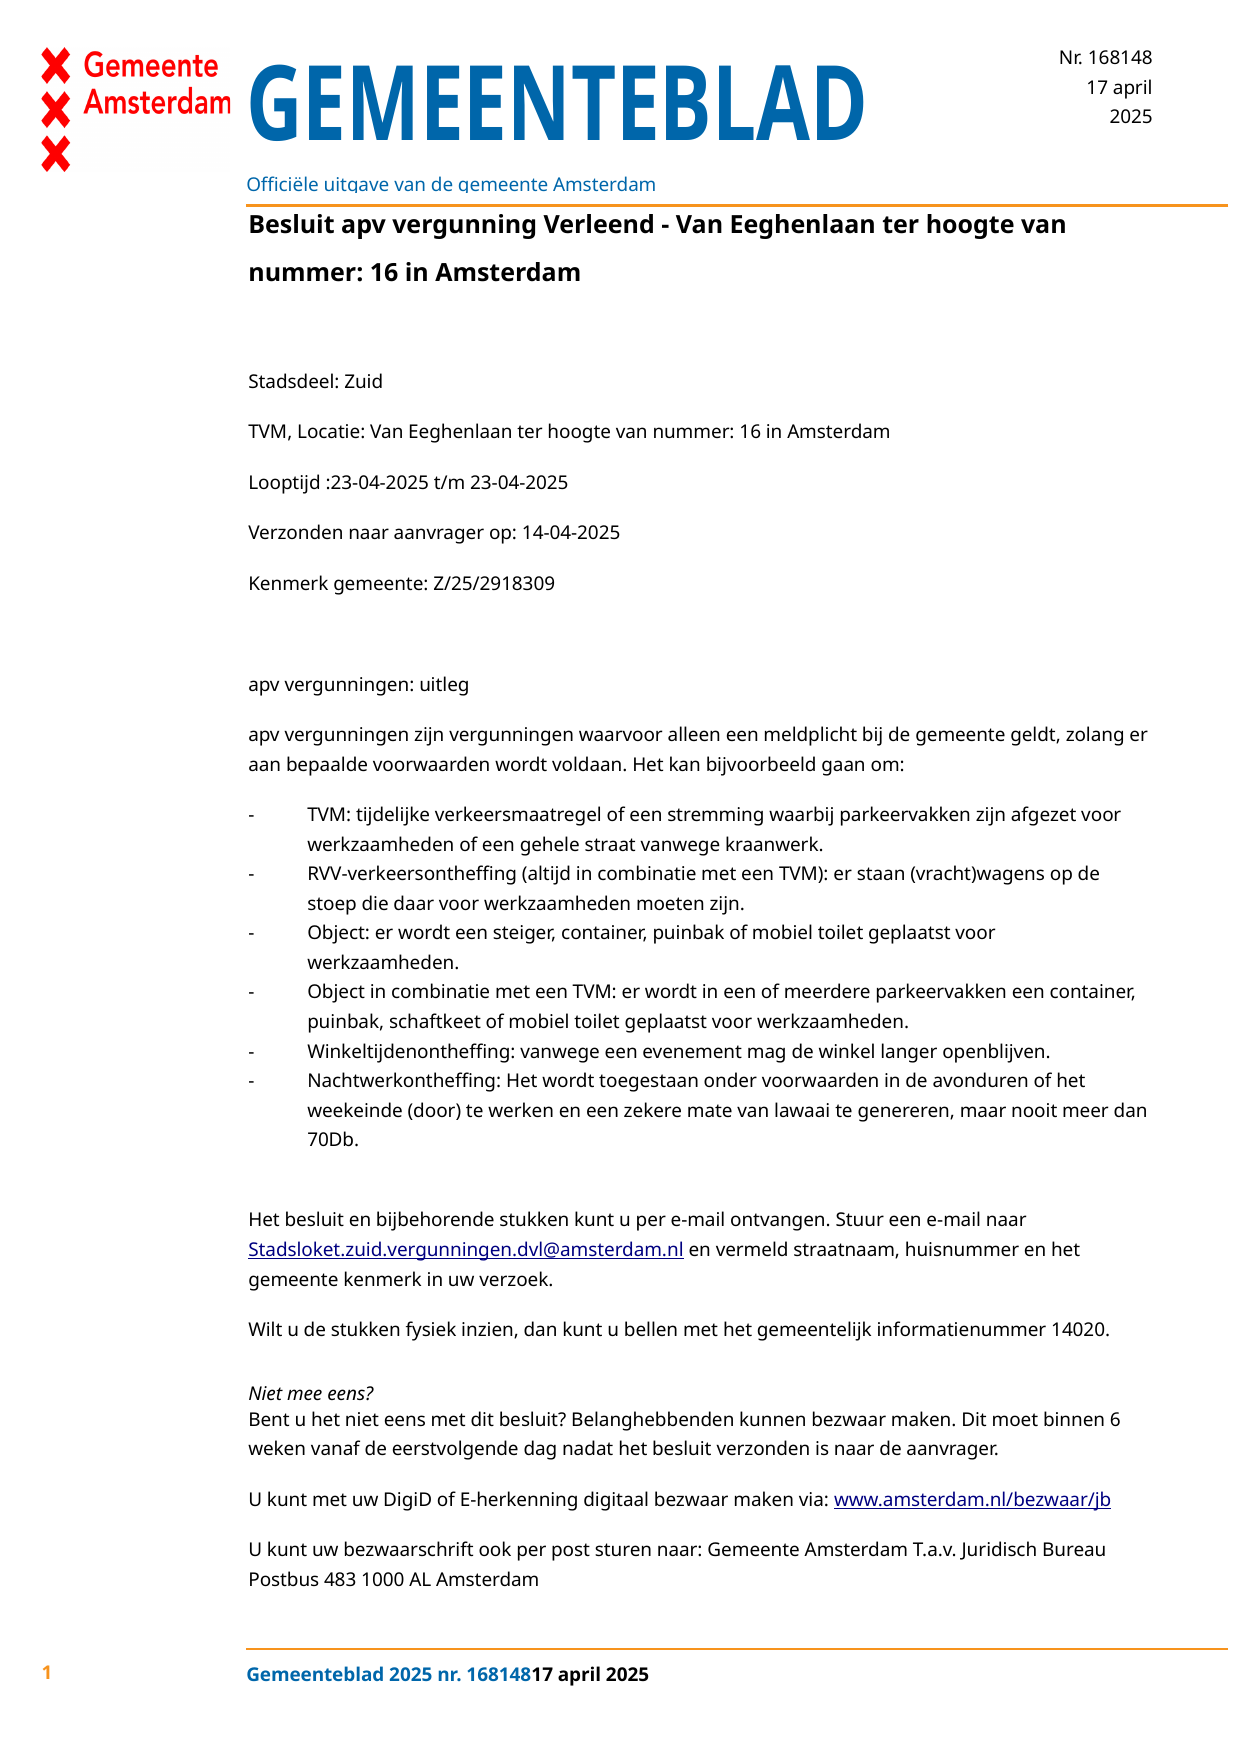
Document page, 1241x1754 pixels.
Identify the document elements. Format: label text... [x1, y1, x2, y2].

list TVM: tijdelijke verkeersmaatregel of een stremming waarbij parkeervakken zijn afgezet voor werkzaamheden of een gehele straat vanwege kraanwerk. [248, 801, 1152, 857]
text Bent u het niet eens met dit besluit? Belanghebbenden kunnen bezwaar maken. Dit moet binnen 6 weken vanaf de eerstvolgende dag nadat het besluit verzonden is naar de aanvrager. [248, 1406, 1152, 1461]
text Besluit apv vergunning Verleend - Van Eeghenlaan ter hoogte van nummer: 16 in Amsterdam [248, 207, 1152, 288]
text apv vergunningen zijn vergunningen waarvoor alleen een meldplicht bij de gemeente geldt, zolang er aan bepaalde voorwaarden wordt voldaan. Het kan bijvoorbeeld gaan om: [248, 721, 1152, 777]
picture [41, 47, 231, 172]
list Winkeltijdenontheffing: vanwege een evenement mag de winkel langer openblijven. [248, 1038, 1152, 1064]
text Stadsdeel: Zuid [248, 368, 1152, 394]
text U kunt met uw DigiD of E-herkenning digitaal bezwaar maken via: www.amsterdam.nl/bezwaar/jb [248, 1486, 1152, 1512]
list RVV-verkeersontheffing (altijd in combinatie met een TVM): er staan (vracht)wagens op de stoep die daar voor werkzaamheden moeten zijn. [248, 860, 1152, 916]
text Het besluit en bijbehorende stukken kunt u per e-mail ontvangen. Stuur een e-mail naar Stadsloket.zuid.vergunningen.dvl@amsterdam.nl en vermeld straatnaam, huisnummer en het gemeente kenmerk in uw verzoek. [248, 1207, 1152, 1292]
text TVM, Locatie: Van Eeghenlaan ter hoogte van nummer: 16 in Amsterdam [248, 419, 1152, 444]
text Wilt u de stukken fysiek inzien, dan kunt u bellen met het gemeentelijk informatienummer 14020. [248, 1316, 1152, 1342]
text Verzonden naar aanvrager op: 14-04-2025 [248, 519, 1152, 545]
list Object: er wordt een steiger, container, puinbak of mobiel toilet geplaatst voor werkzaamheden. [248, 919, 1152, 975]
text apv vergunningen: uitleg [248, 671, 1152, 697]
text Kenmerk gemeente: Z/25/2918309 [248, 570, 1152, 596]
text Looptijd :23-04-2025 t/m 23-04-2025 [248, 469, 1152, 495]
list Object in combinatie met een TVM: er wordt in een of meerdere parkeervakken een container, puinbak, schaftkeet of mobiel toilet geplaatst voor werkzaamheden. [248, 979, 1152, 1034]
list Nachtwerkontheffing: Het wordt toegestaan onder voorwaarden in de avonduren of het weekeinde (door) te werken en een zekere mate van lawaai te genereren, maar nooit meer dan 70Db. [248, 1067, 1152, 1152]
text Niet mee eens? [248, 1380, 1152, 1406]
text U kunt uw bezwaarschrift ook per post sturen naar: Gemeente Amsterdam T.a.v. Juridisch Bureau Postbus 483 1000 AL Amsterdam [248, 1536, 1152, 1592]
